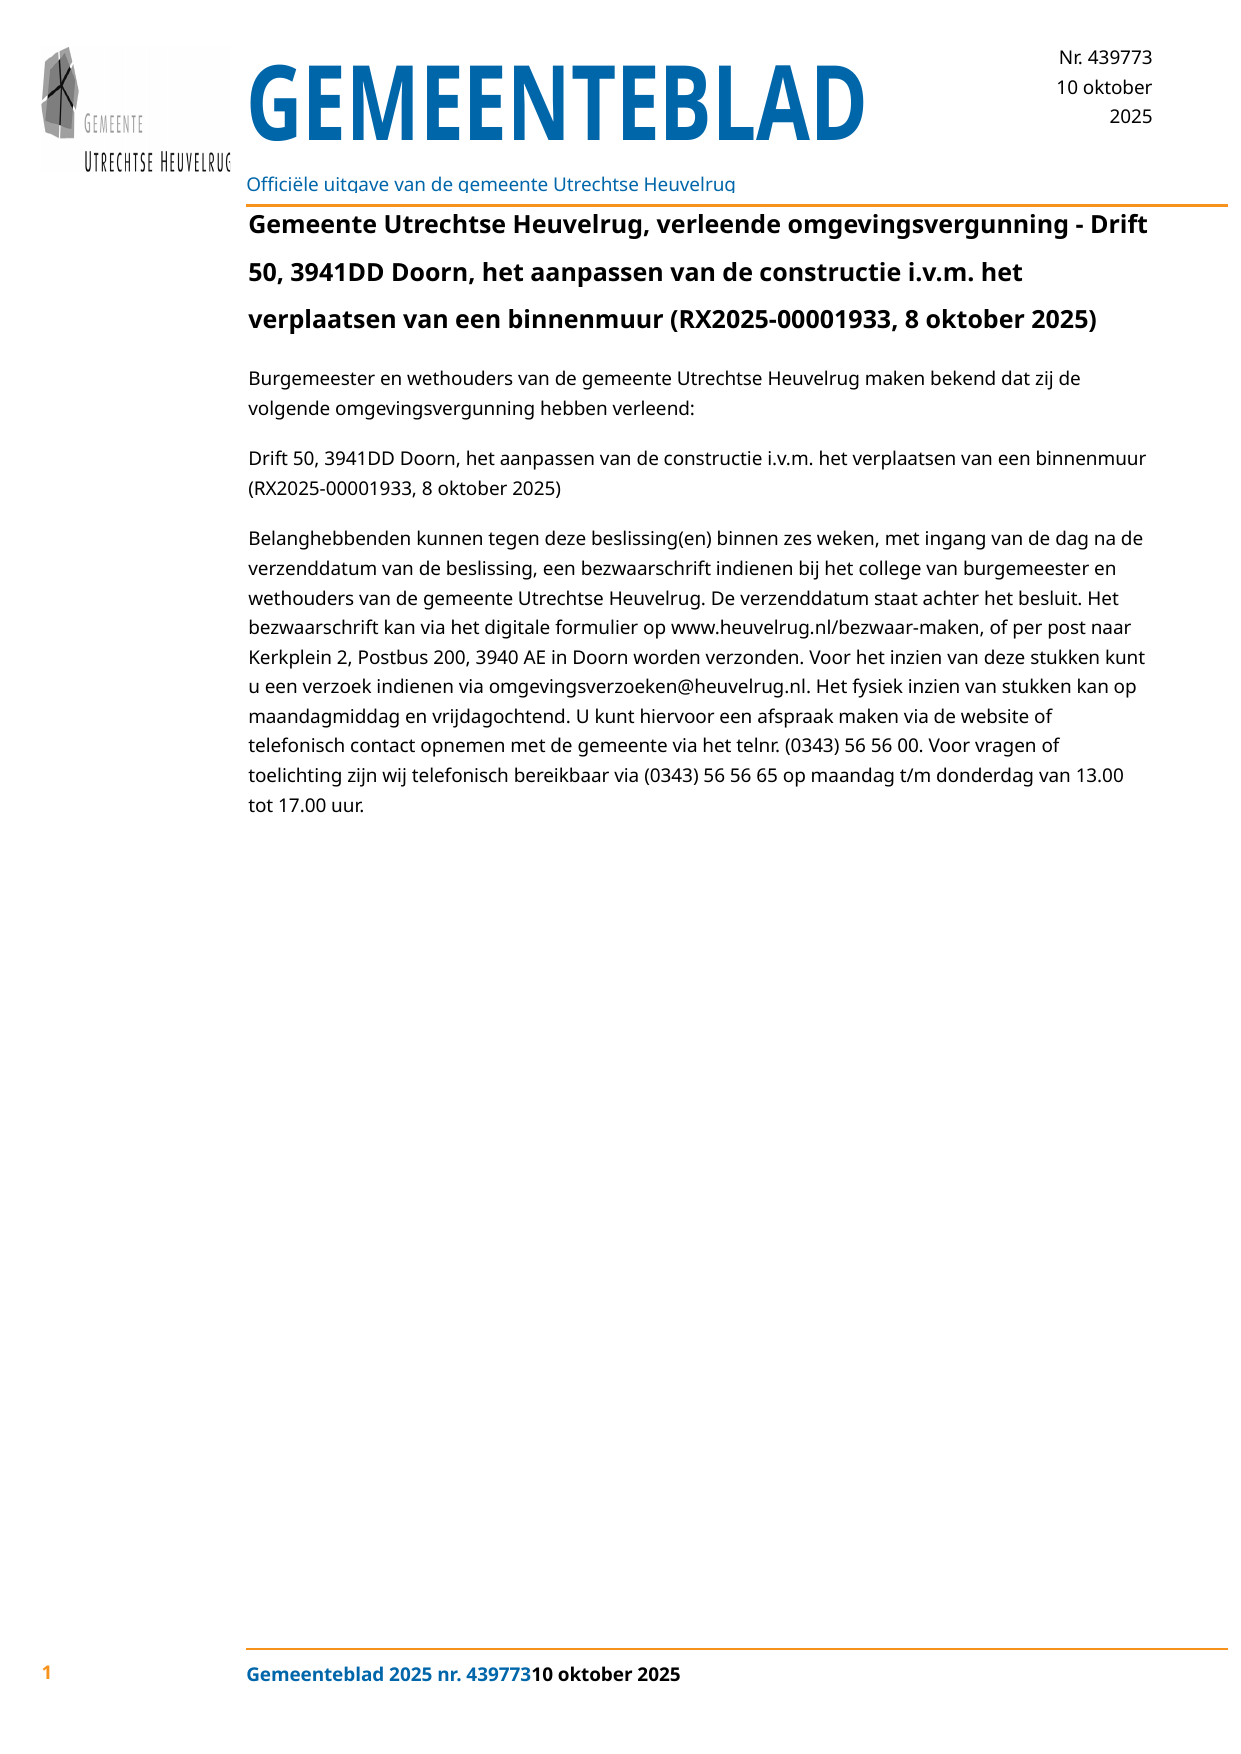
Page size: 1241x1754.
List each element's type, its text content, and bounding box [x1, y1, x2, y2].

picture [41, 47, 231, 172]
text Drift 50, 3941DD Doorn, het aanpassen van de constructie i.v.m. het verplaatsen van een binnenmuur (RX2025-00001933, 8 oktober 2025) [248, 446, 1152, 501]
text Burgemeester en wethouders van de gemeente Utrechtse Heuvelrug maken bekend dat zij de volgende omgevingsvergunning hebben verleend: [248, 366, 1152, 421]
text Gemeente Utrechtse Heuvelrug, verleende omgevingsvergunning - Drift 50, 3941DD Doorn, het aanpassen van de constructie i.v.m. het verplaatsen van een binnenmuur (RX2025-00001933, 8 oktober 2025) [248, 207, 1152, 336]
text Belanghebbenden kunnen tegen deze beslissing(en) binnen zes weken, met ingang van de dag na de verzenddatum van de beslissing, een bezwaarschrift indienen bij het college van burgemeester en wethouders van de gemeente Utrechtse Heuvelrug. De verzenddatum staat achter het besluit. Het bezwaarschrift kan via het digitale formulier op www.heuvelrug.nl/bezwaar-maken, of per post naar Kerkplein 2, Postbus 200, 3940 AE in Doorn worden verzonden. Voor het inzien van deze stukken kunt u een verzoek indienen via omgevingsverzoeken@heuvelrug.nl. Het fysiek inzien van stukken kan op maandagmiddag en vrijdagochtend. U kunt hiervoor een afspraak maken via de website of telefonisch contact opnemen met de gemeente via het telnr. (0343) 56 56 00. Voor vragen of toelichting zijn wij telefonisch bereikbaar via (0343) 56 56 65 op maandag t/m donderdag van 13.00 tot 17.00 uur. [248, 526, 1152, 817]
